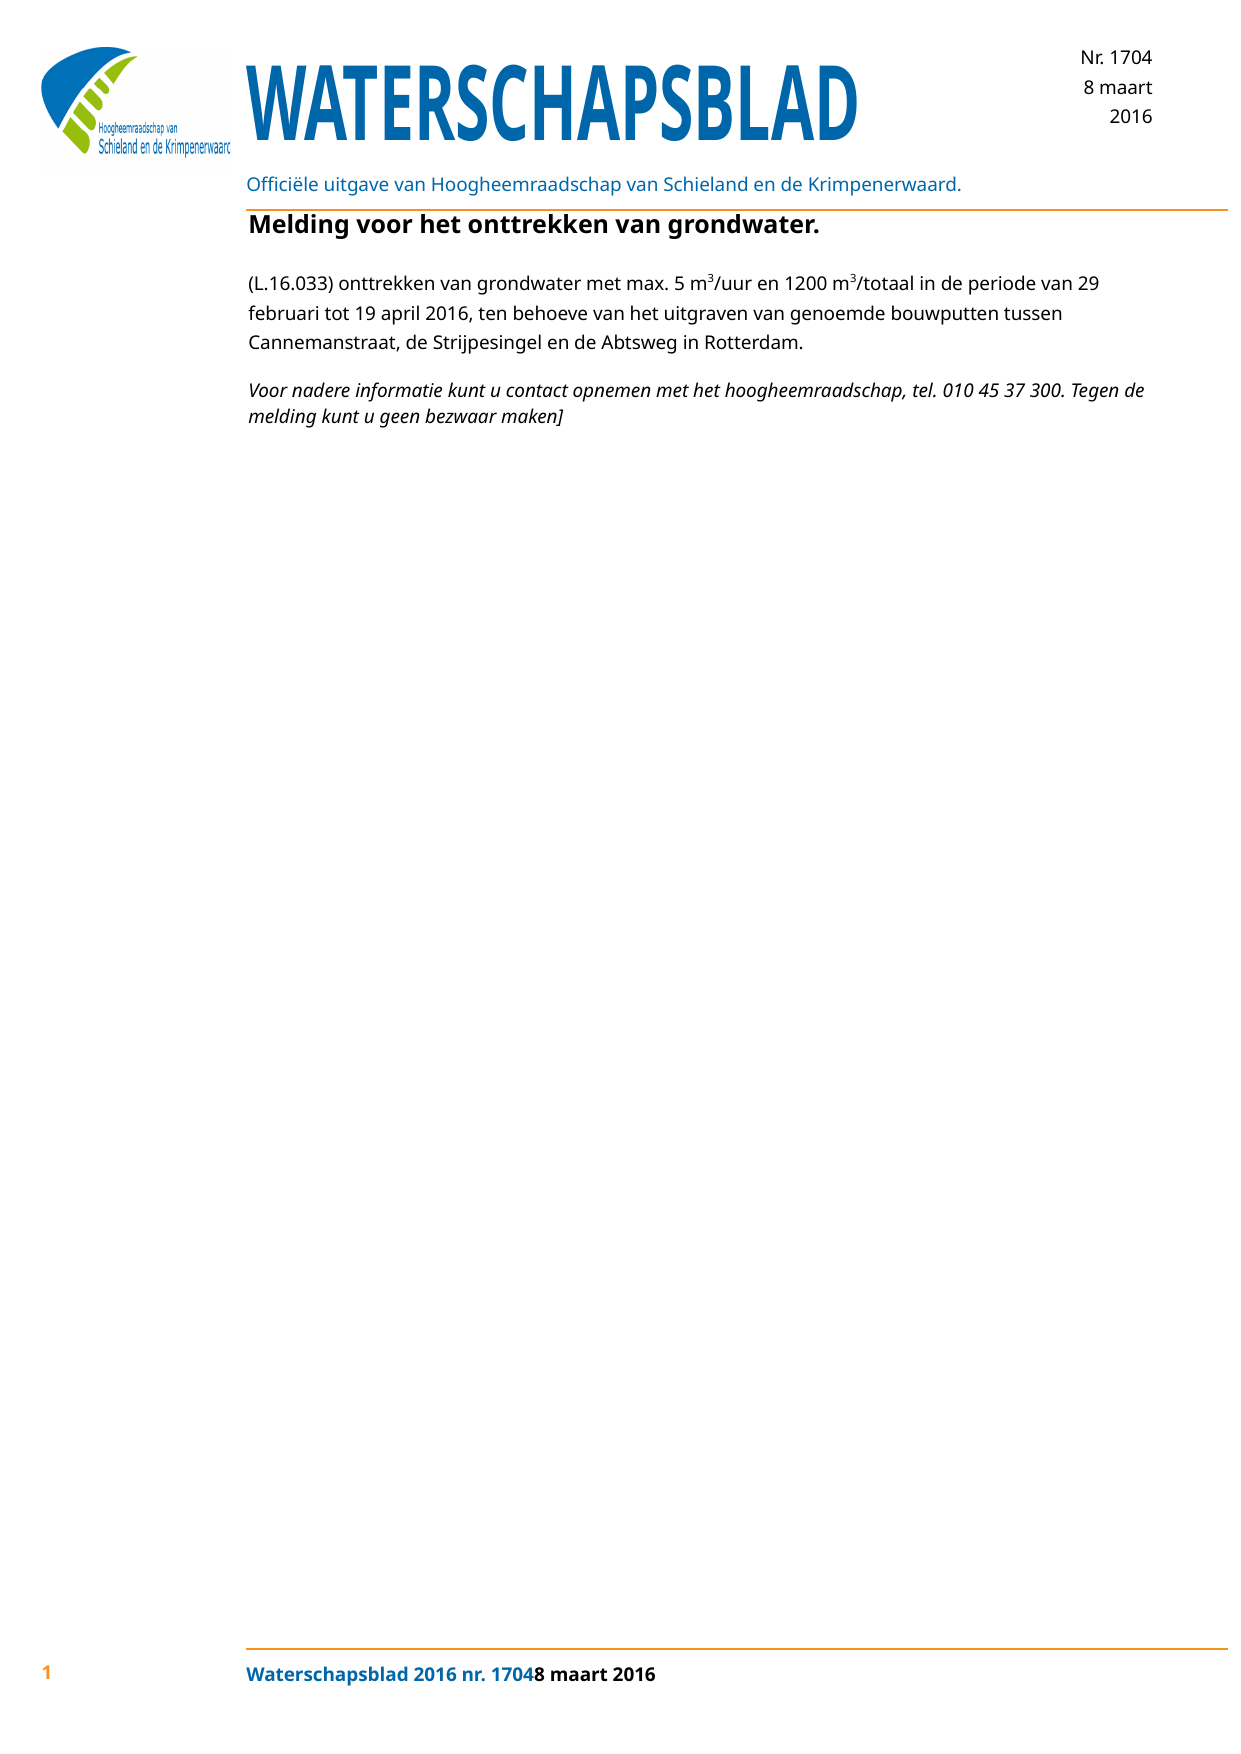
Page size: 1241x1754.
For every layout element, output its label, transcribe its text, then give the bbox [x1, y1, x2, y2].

picture [41, 47, 231, 172]
text (L.16.033) onttrekken van grondwater met max. 5 m3/uur en 1200 m3/totaal in de periode van 29 februari tot 19 april 2016, ten behoeve van het uitgraven van genoemde bouwputten tussen Cannemanstraat, de Strijpesingel en de Abtsweg in Rotterdam. [248, 270, 1152, 355]
text Voor nadere informatie kunt u contact opnemen met het hoogheemraadschap, tel. 010 45 37 300. Tegen de melding kunt u geen bezwaar maken] [248, 377, 1152, 429]
text Melding voor het onttrekken van grondwater. [248, 211, 1152, 241]
